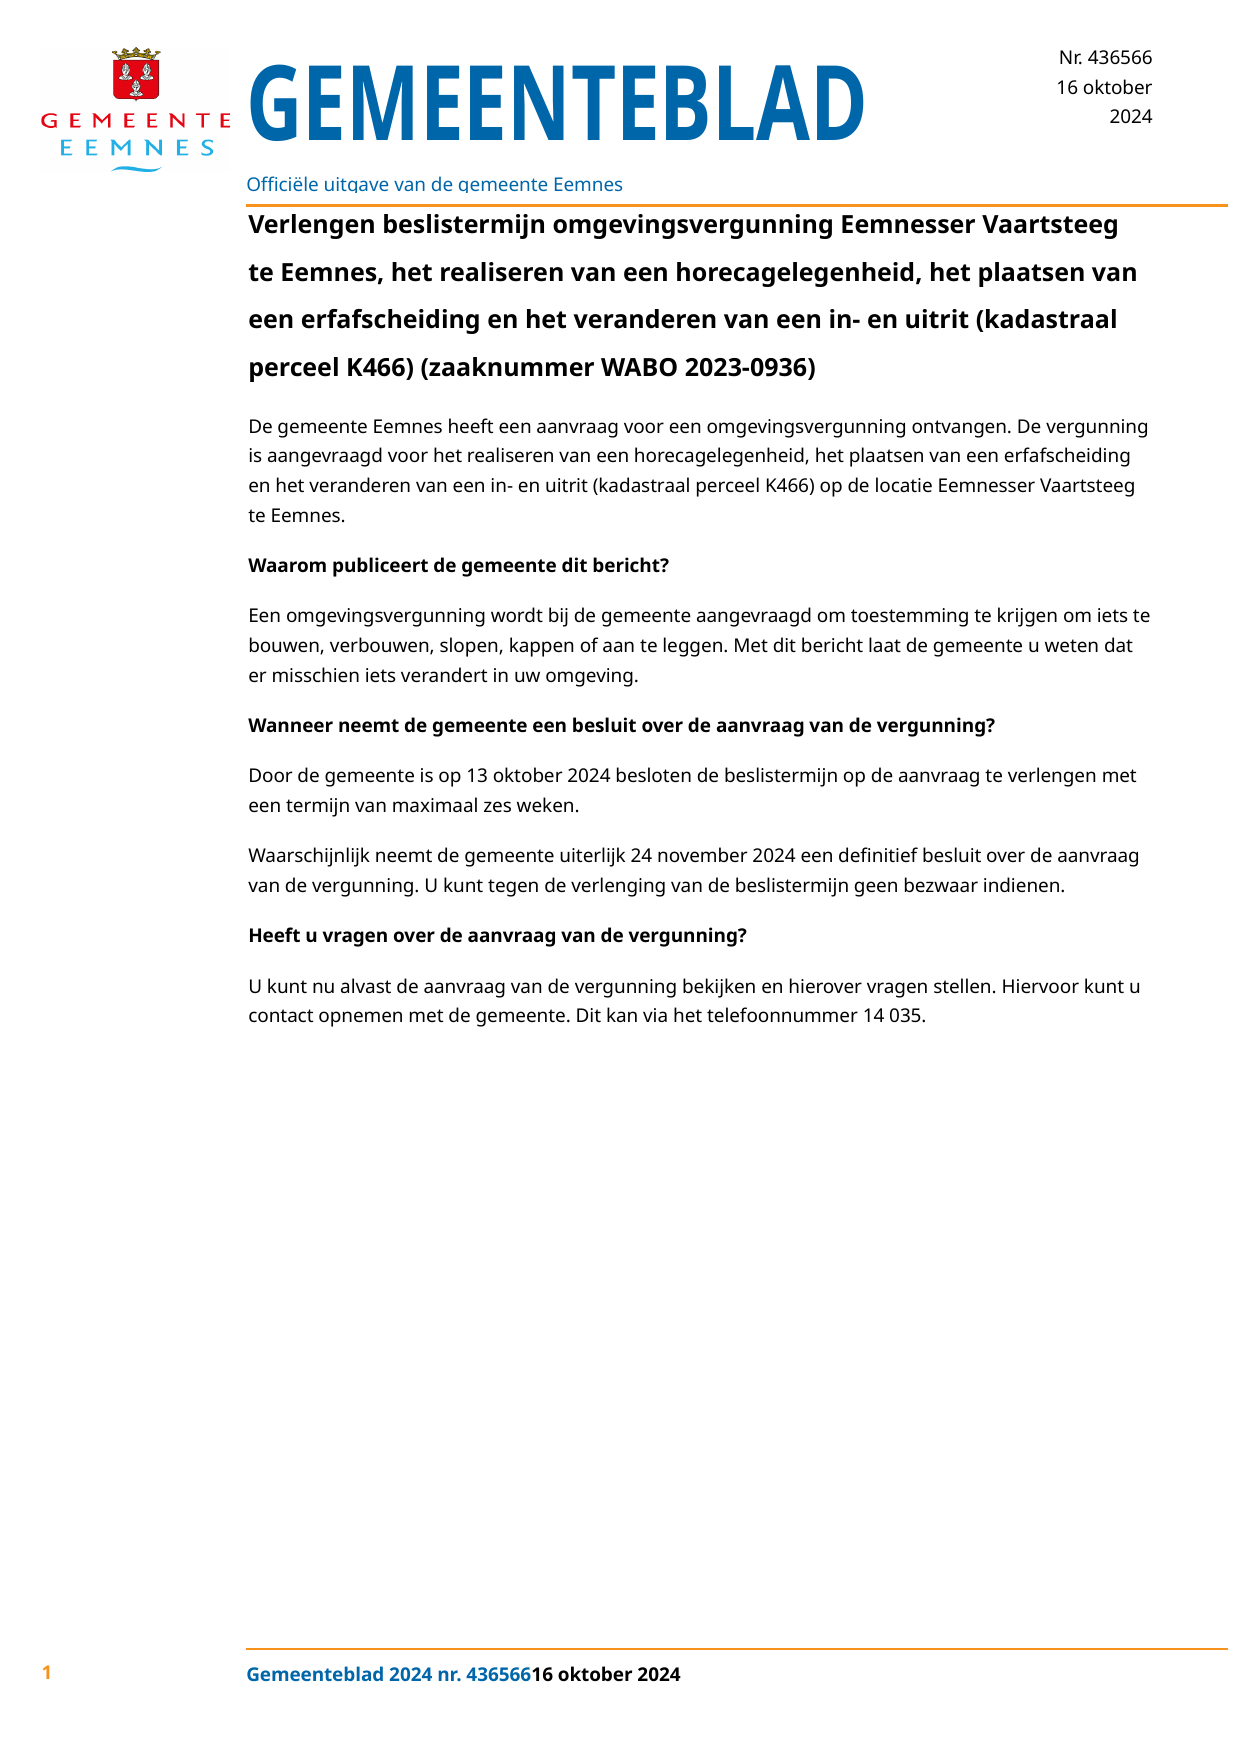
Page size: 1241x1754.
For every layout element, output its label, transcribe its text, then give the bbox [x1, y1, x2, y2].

text De gemeente Eemnes heeft een aanvraag voor een omgevingsvergunning ontvangen. De vergunning is aangevraagd voor het realiseren van een horecagelegenheid, het plaatsen van een erfafscheiding en het veranderen van een in- en uitrit (kadastraal perceel K466) op de locatie Eemnesser Vaartsteeg te Eemnes. [248, 413, 1152, 528]
text Waarschijnlijk neemt de gemeente uiterlijk 24 november 2024 een definitief besluit over de aanvraag van de vergunning. U kunt tegen de verlenging van de beslistermijn geen bezwaar indienen. [248, 843, 1152, 898]
text Een omgevingsvergunning wordt bij de gemeente aangevraagd om toestemming te krijgen om iets te bouwen, verbouwen, slopen, kappen of aan te leggen. Met dit bericht laat de gemeente u weten dat er misschien iets verandert in uw omgeving. [248, 603, 1152, 688]
picture [41, 47, 231, 172]
text Wanneer neemt de gemeente een besluit over de aanvraag van de vergunning? [248, 712, 1152, 738]
text U kunt nu alvast de aanvraag van de vergunning bekijken en hierover vragen stellen. Hiervoor kunt u contact opnemen met de gemeente. Dit kan via het telefoonnummer 14 035. [248, 973, 1152, 1028]
text Waarom publiceert de gemeente dit bericht? [248, 552, 1152, 578]
text Verlengen beslistermijn omgevingsvergunning Eemnesser Vaartsteeg te Eemnes, het realiseren van een horecagelegenheid, het plaatsen van een erfafscheiding en het veranderen van een in- en uitrit (kadastraal perceel K466) (zaaknummer WABO 2023-0936) [248, 207, 1152, 384]
text Heeft u vragen over de aanvraag van de vergunning? [248, 923, 1152, 948]
text Door de gemeente is op 13 oktober 2024 besloten de beslistermijn op de aanvraag te verlengen met een termijn van maximaal zes weken. [248, 763, 1152, 818]
